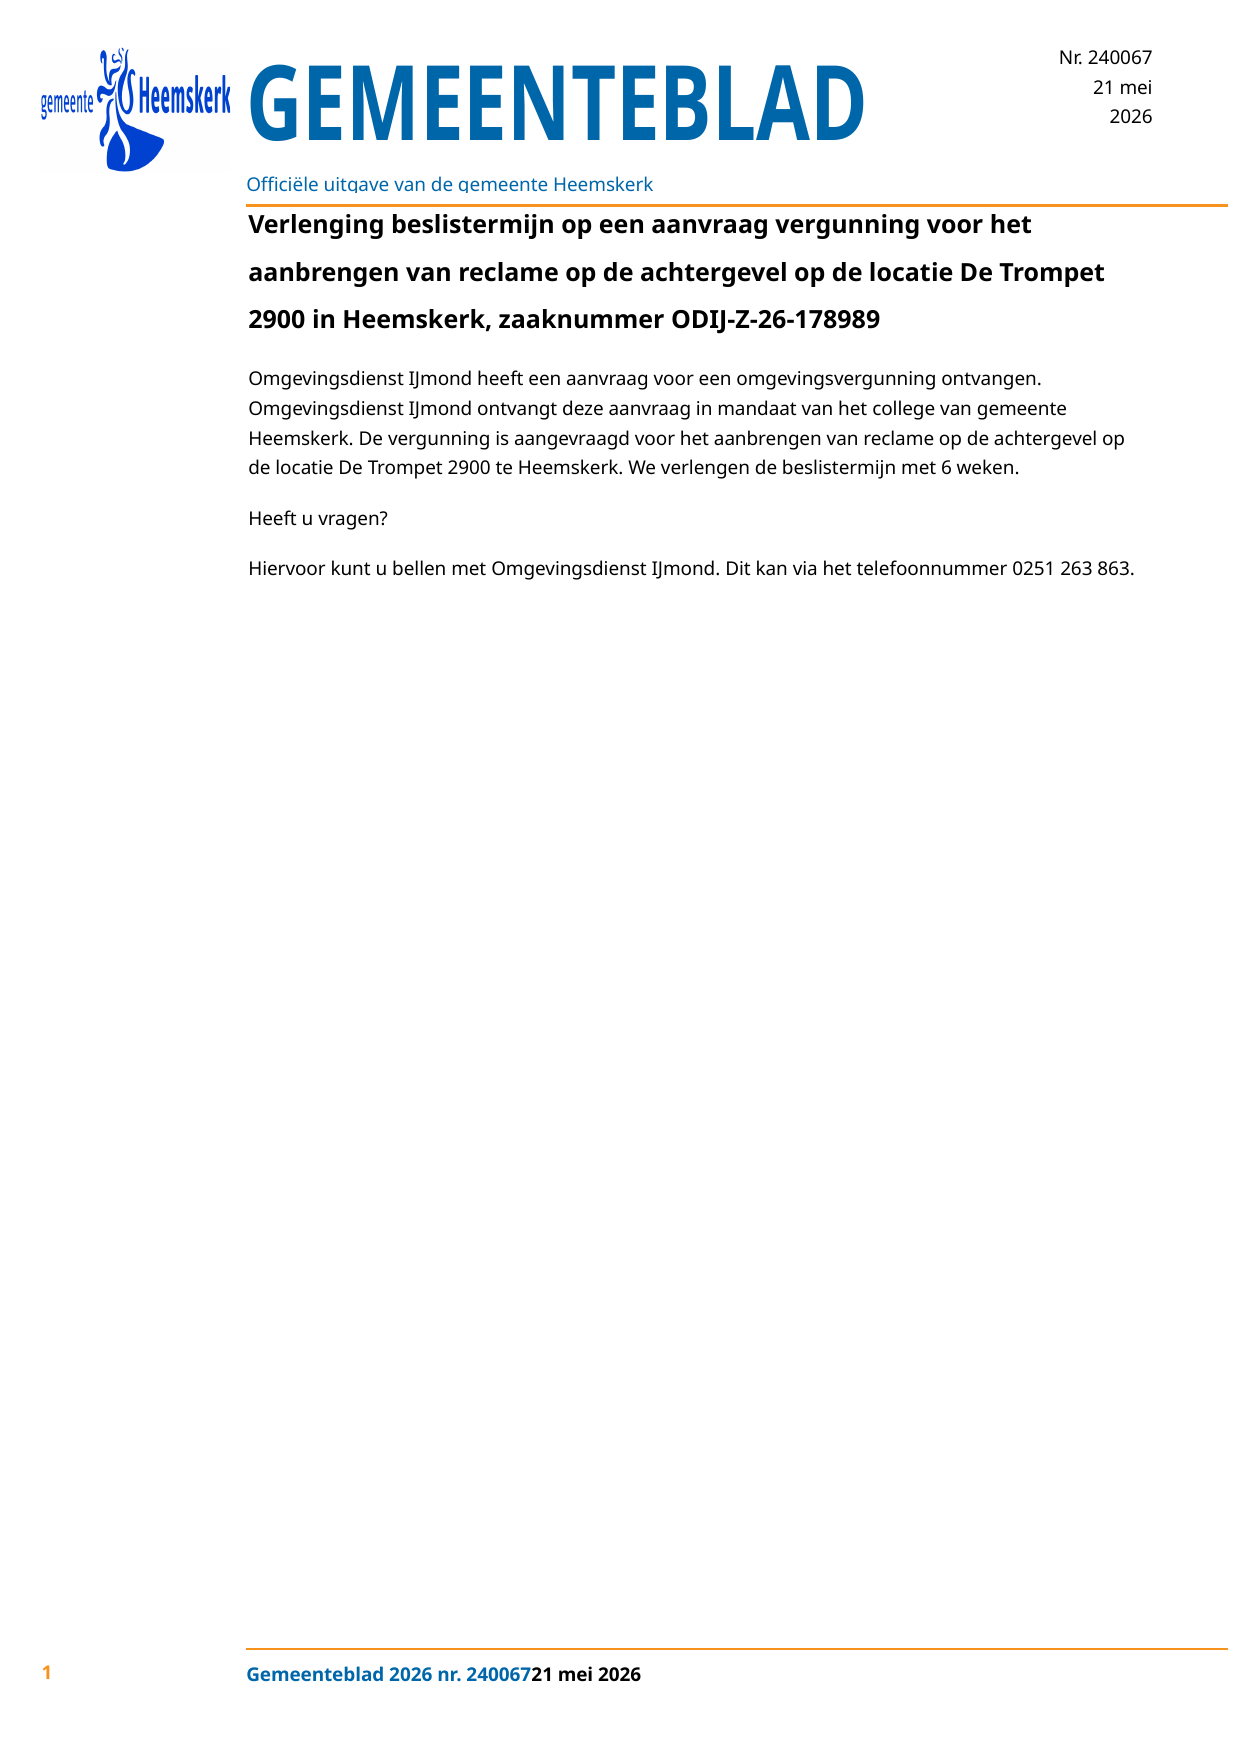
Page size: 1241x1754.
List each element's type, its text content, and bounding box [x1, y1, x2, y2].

picture [41, 47, 231, 172]
text Hiervoor kunt u bellen met Omgevingsdienst IJmond. Dit kan via het telefoonnummer 0251 263 863. [248, 555, 1152, 581]
text Heeft u vragen? [248, 505, 1152, 530]
text Omgevingsdienst IJmond heeft een aanvraag voor een omgevingsvergunning ontvangen. Omgevingsdienst IJmond ontvangt deze aanvraag in mandaat van het college van gemeente Heemskerk. De vergunning is aangevraagd voor het aanbrengen van reclame op de achtergevel op de locatie De Trompet 2900 te Heemskerk. We verlengen de beslistermijn met 6 weken. [248, 366, 1152, 480]
text Verlenging beslistermijn op een aanvraag vergunning voor het aanbrengen van reclame op de achtergevel op de locatie De Trompet 2900 in Heemskerk, zaaknummer ODIJ-Z-26-178989 [248, 207, 1152, 336]
